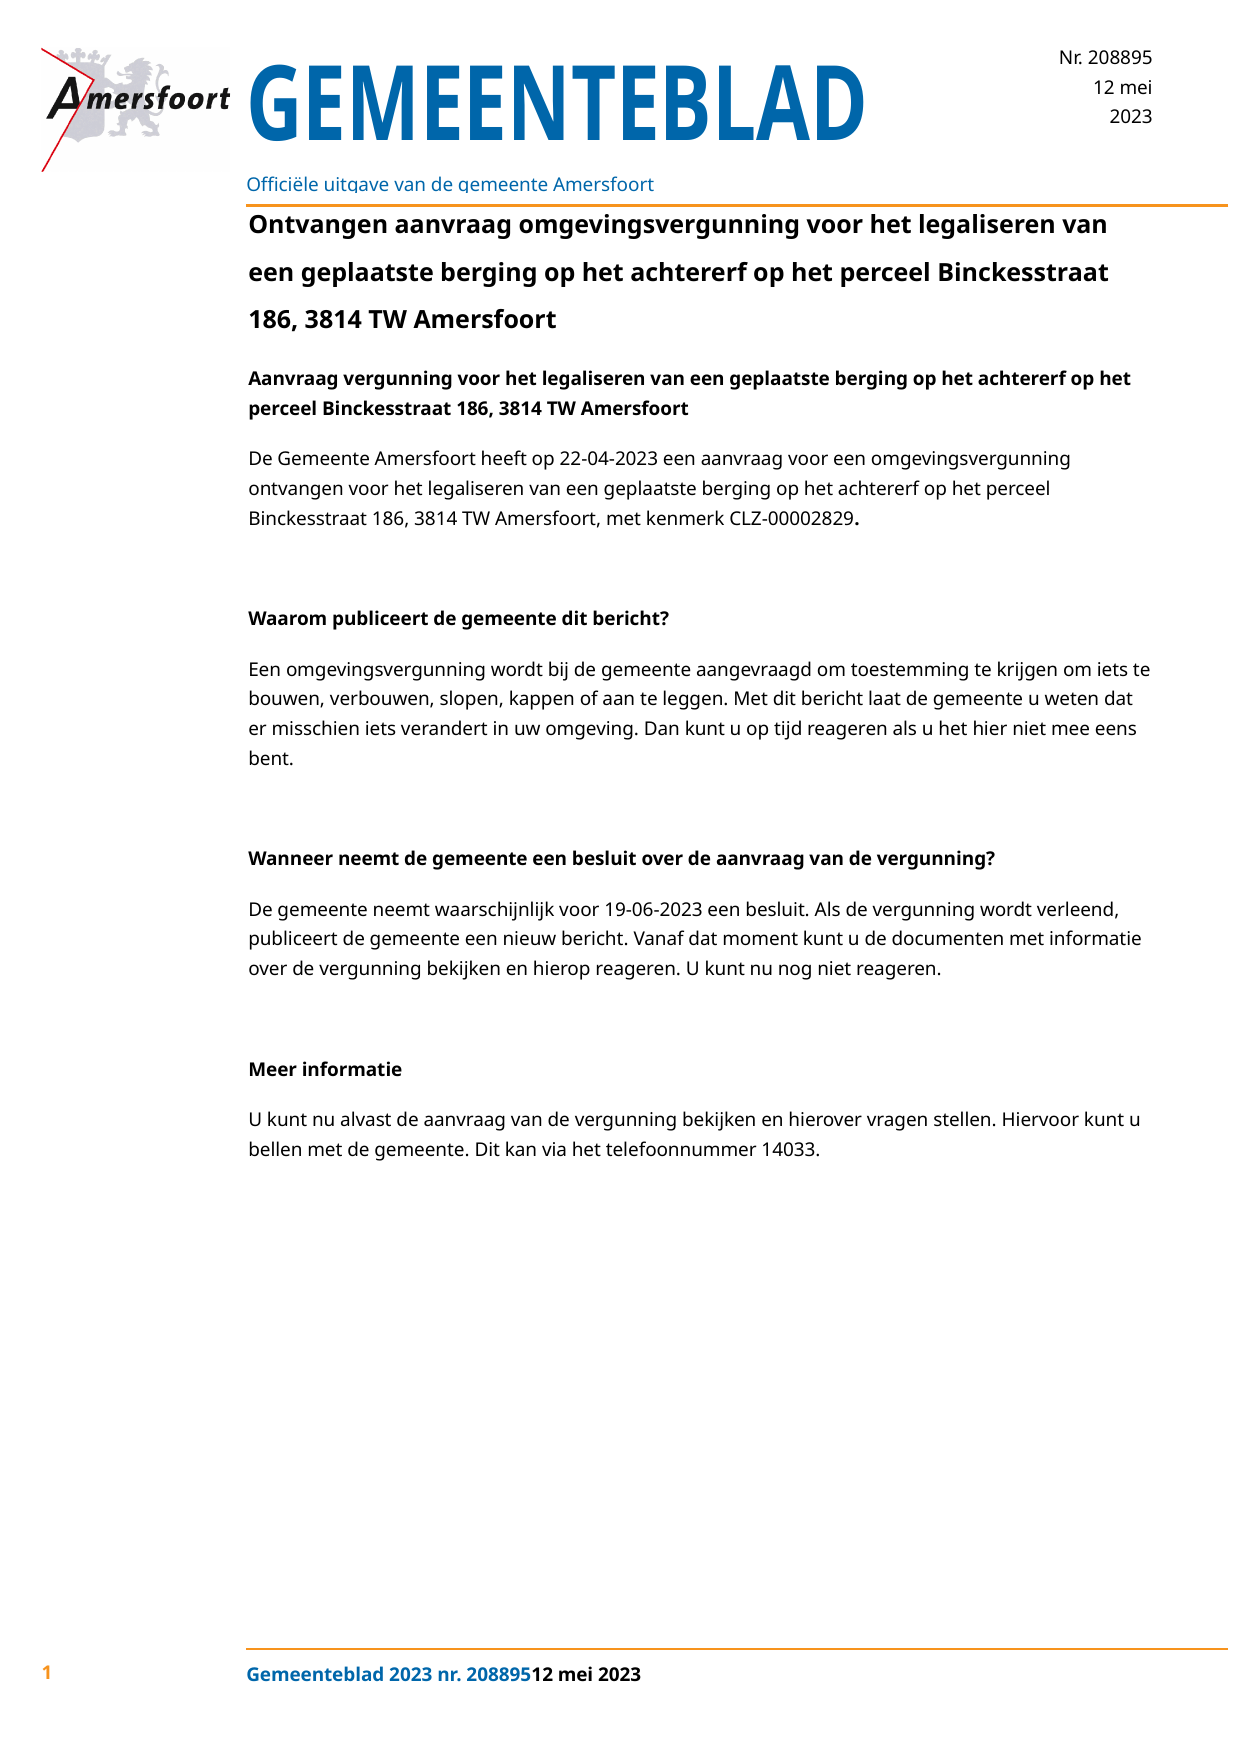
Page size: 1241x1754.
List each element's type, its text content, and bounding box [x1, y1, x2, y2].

text Een omgevingsvergunning wordt bij de gemeente aangevraagd om toestemming te krijgen om iets te bouwen, verbouwen, slopen, kappen of aan te leggen. Met dit bericht laat de gemeente u weten dat er misschien iets verandert in uw omgeving. Dan kunt u op tijd reageren als u het hier niet mee eens bent. [248, 656, 1152, 770]
text Ontvangen aanvraag omgevingsvergunning voor het legaliseren van een geplaatste berging op het achtererf op het perceel Binckesstraat 186, 3814 TW Amersfoort [248, 207, 1152, 336]
text Meer informatie [248, 1056, 1152, 1082]
text Waarom publiceert de gemeente dit bericht? [248, 606, 1152, 631]
text Wanneer neemt de gemeente een besluit over de aanvraag van de vergunning? [248, 846, 1152, 871]
text U kunt nu alvast de aanvraag van de vergunning bekijken en hierover vragen stellen. Hiervoor kunt u bellen met de gemeente. Dit kan via het telefoonnummer 14033. [248, 1106, 1152, 1162]
text De Gemeente Amersfoort heeft op 22-04-2023 een aanvraag voor een omgevingsvergunning ontvangen voor het legaliseren van een geplaatste berging op het achtererf op het perceel Binckesstraat 186, 3814 TW Amersfoort, met kenmerk CLZ-00002829. [248, 446, 1152, 530]
text Aanvraag vergunning voor het legaliseren van een geplaatste berging op het achtererf op het perceel Binckesstraat 186, 3814 TW Amersfoort [248, 366, 1152, 421]
picture [41, 47, 231, 172]
text De gemeente neemt waarschijnlijk voor 19-06-2023 een besluit. Als de vergunning wordt verleend, publiceert de gemeente een nieuw bericht. Vanaf dat moment kunt u de documenten met informatie over de vergunning bekijken en hierop reageren. U kunt nu nog niet reageren. [248, 896, 1152, 981]
